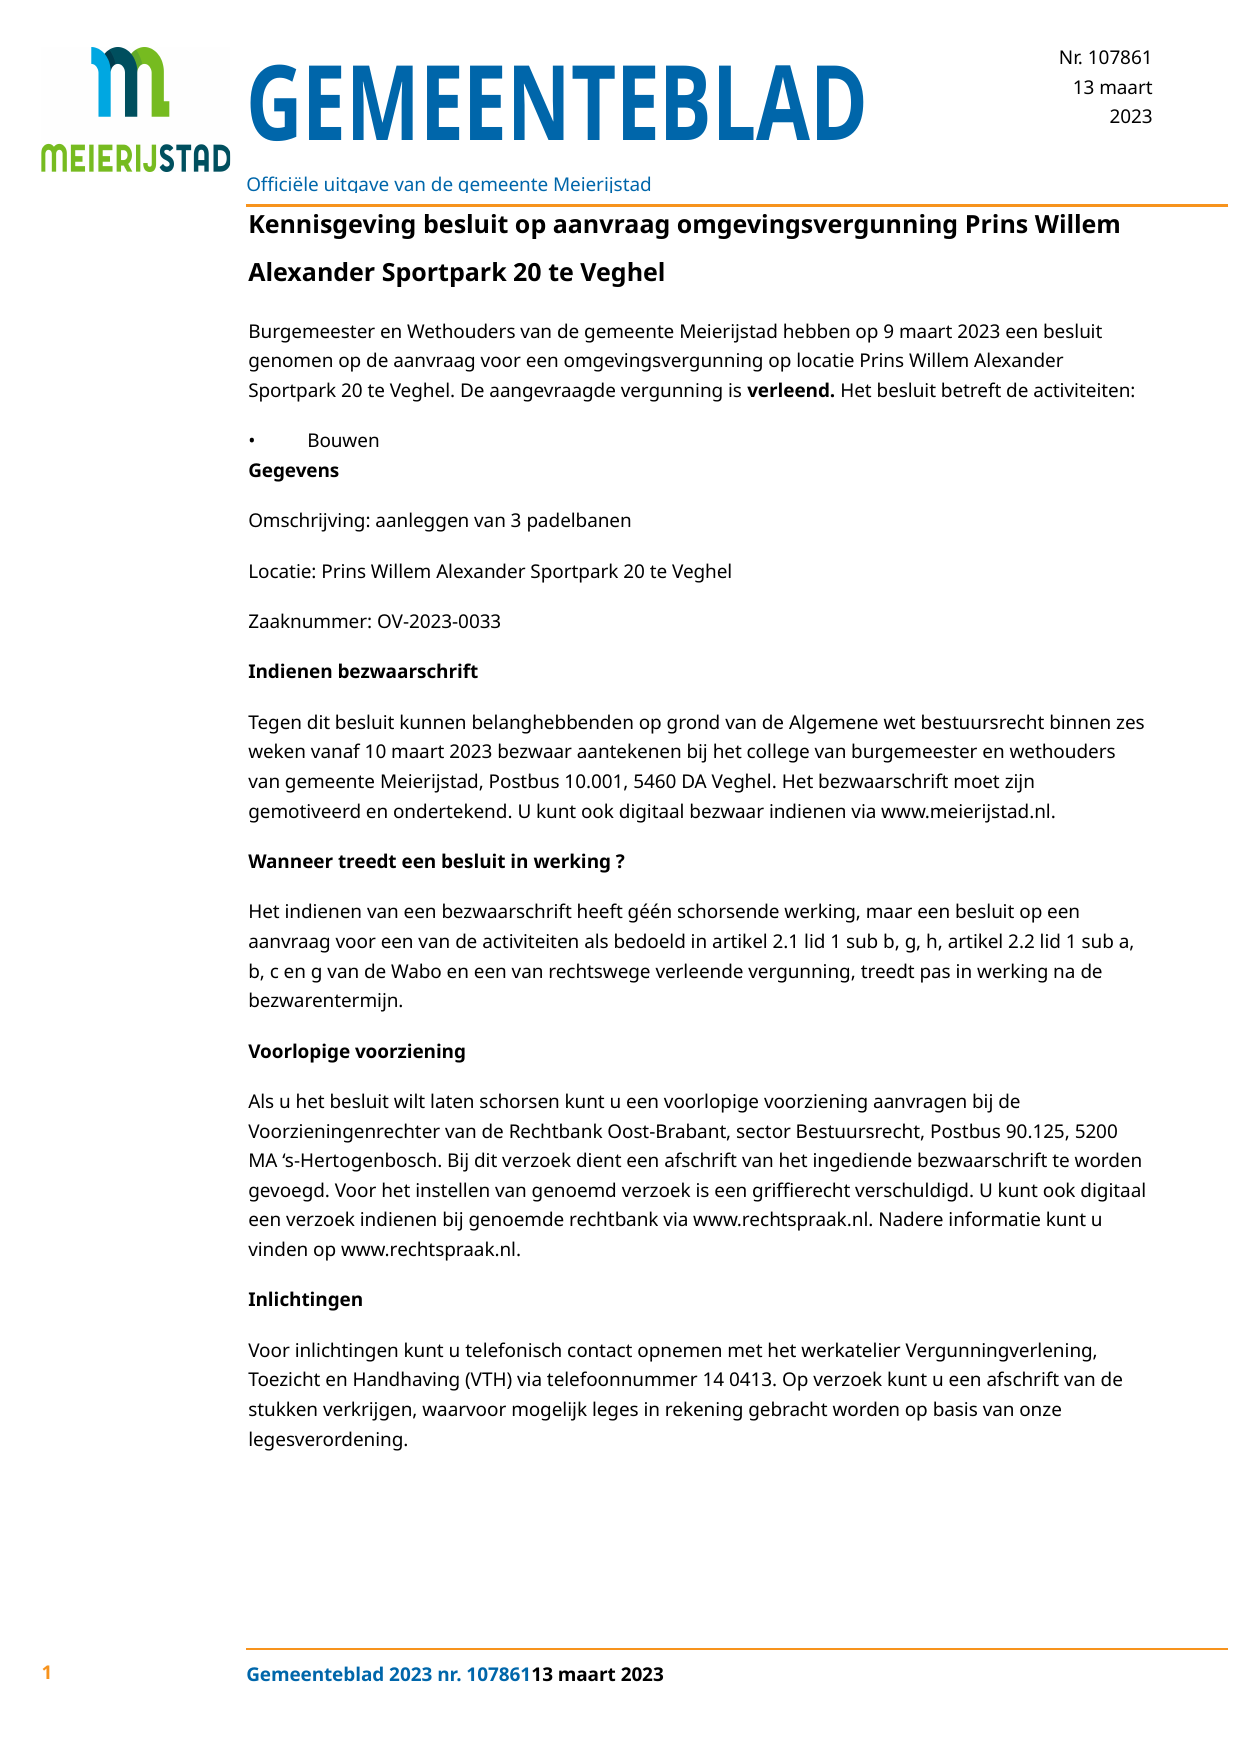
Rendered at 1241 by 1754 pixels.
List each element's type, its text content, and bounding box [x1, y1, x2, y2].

text Indienen bezwaarschrift [248, 659, 1152, 684]
picture [41, 47, 231, 172]
list Bouwen [248, 427, 1152, 453]
text Burgemeester en Wethouders van de gemeente Meierijstad hebben op 9 maart 2023 een besluit genomen op de aanvraag voor een omgevingsvergunning op locatie Prins Willem Alexander Sportpark 20 te Veghel. De aangevraagde vergunning is verleend. Het besluit betreft de activiteiten: [248, 318, 1152, 403]
text Het indienen van een bezwaarschrift heeft géén schorsende werking, maar een besluit op een aanvraag voor een van de activiteiten als bedoeld in artikel 2.1 lid 1 sub b, g, h, artikel 2.2 lid 1 sub a, b, c en g van de Wabo en een van rechtswege verleende vergunning, treedt pas in werking na de bezwarentermijn. [248, 899, 1152, 1013]
text Omschrijving: aanleggen van 3 padelbanen [248, 507, 1152, 533]
text Locatie: Prins Willem Alexander Sportpark 20 te Veghel [248, 558, 1152, 584]
text Gegevens [248, 457, 1152, 483]
text Voorlopige voorziening [248, 1038, 1152, 1064]
text Als u het besluit wilt laten schorsen kunt u een voorlopige voorziening aanvragen bij de Voorzieningenrechter van de Rechtbank Oost-Brabant, sector Bestuursrecht, Postbus 90.125, 5200 MA ‘s-Hertogenbosch. Bij dit verzoek dient een afschrift van het ingediende bezwaarschrift te worden gevoegd. Voor het instellen van genoemd verzoek is een griffierecht verschuldigd. U kunt ook digitaal een verzoek indienen bij genoemde rechtbank via www.rechtspraak.nl. Nadere informatie kunt u vinden op www.rechtspraak.nl. [248, 1088, 1152, 1262]
text Zaaknummer: OV-2023-0033 [248, 608, 1152, 634]
text Tegen dit besluit kunnen belanghebbenden op grond van de Algemene wet bestuursrecht binnen zes weken vanaf 10 maart 2023 bezwaar aantekenen bij het college van burgemeester en wethouders van gemeente Meierijstad, Postbus 10.001, 5460 DA Veghel. Het bezwaarschrift moet zijn gemotiveerd en ondertekend. U kunt ook digitaal bezwaar indienen via www.meierijstad.nl. [248, 709, 1152, 824]
text Inlichtingen [248, 1287, 1152, 1312]
text Kennisgeving besluit op aanvraag omgevingsvergunning Prins Willem Alexander Sportpark 20 te Veghel [248, 207, 1152, 288]
text Voor inlichtingen kunt u telefonisch contact opnemen met het werkatelier Vergunningverlening, Toezicht en Handhaving (VTH) via telefoonnummer 14 0413. Op verzoek kunt u een afschrift van de stukken verkrijgen, waarvoor mogelijk leges in rekening gebracht worden op basis van onze legesverordening. [248, 1337, 1152, 1452]
text Wanneer treedt een besluit in werking ? [248, 848, 1152, 874]
